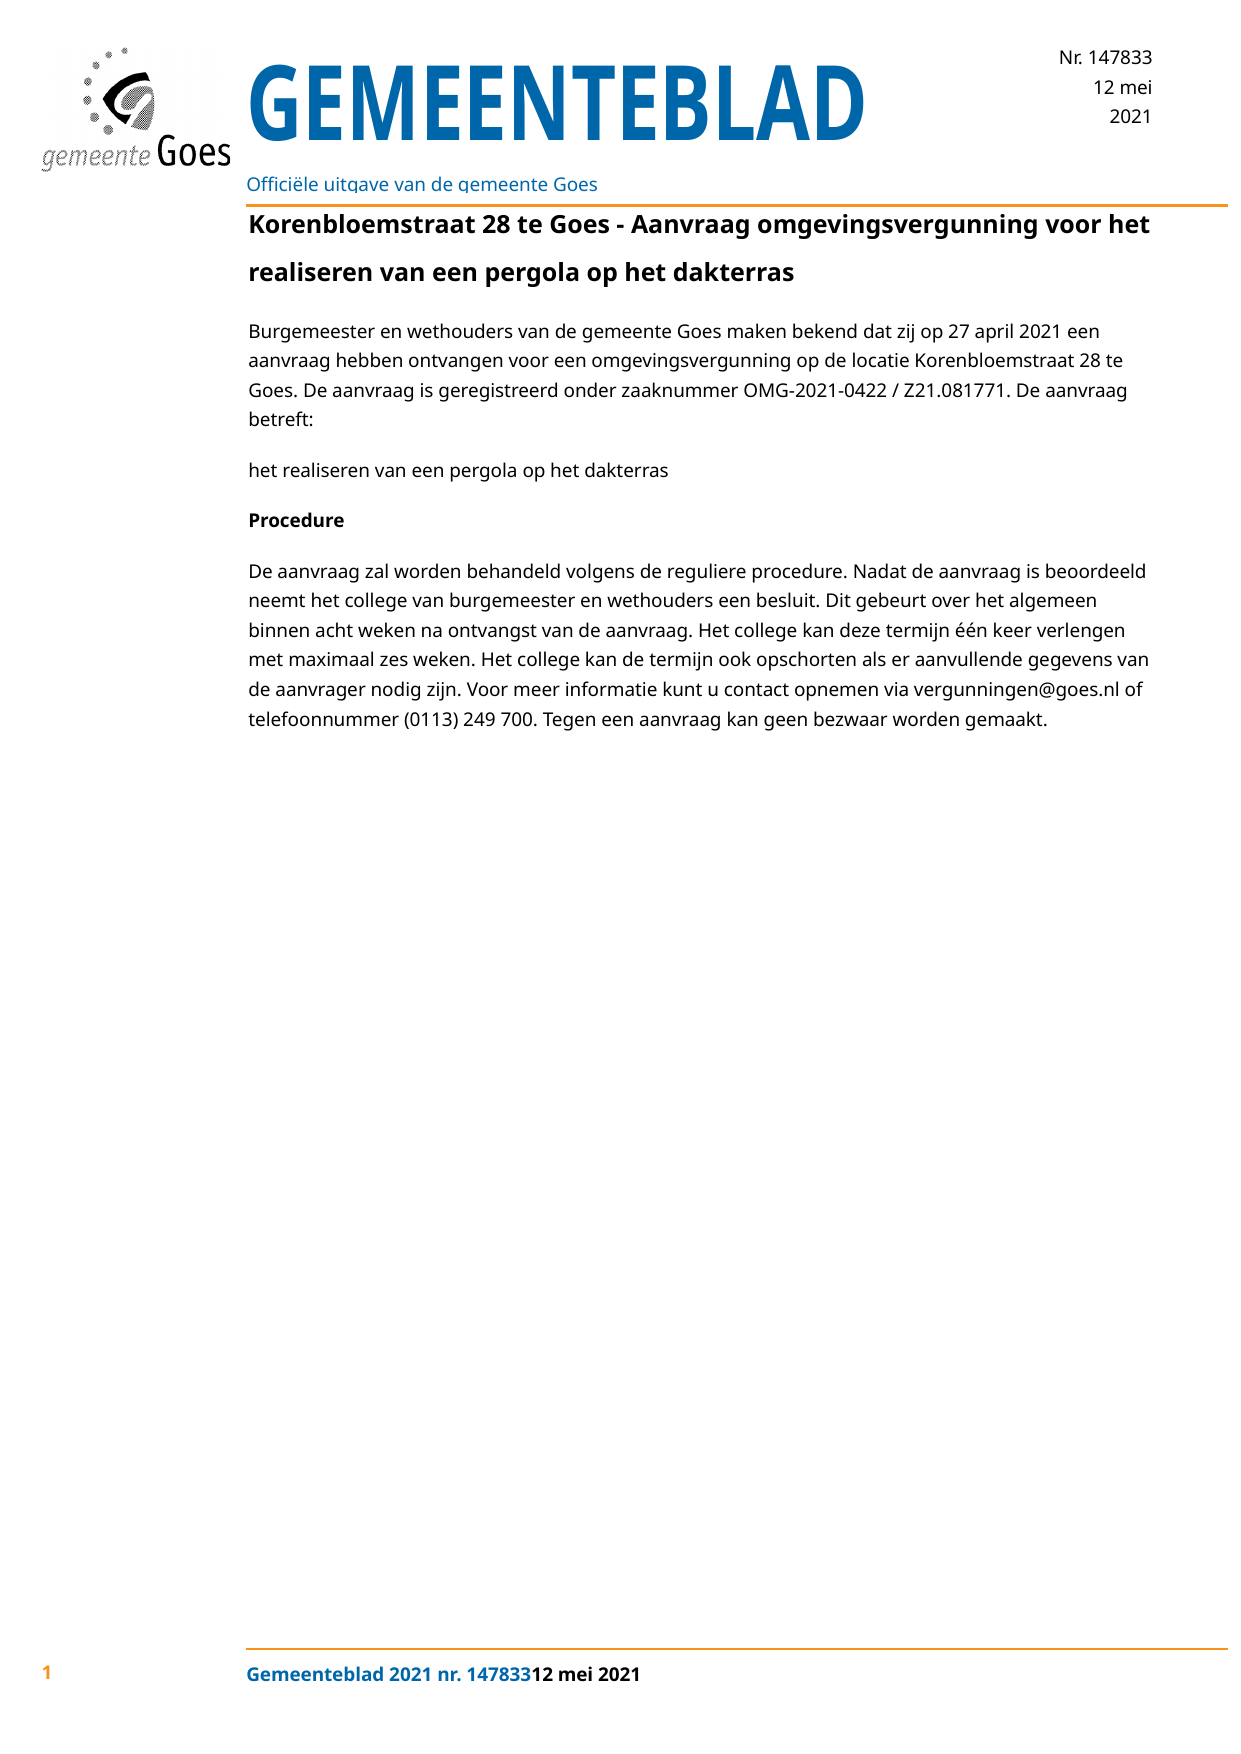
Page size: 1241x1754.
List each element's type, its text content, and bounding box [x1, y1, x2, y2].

text Burgemeester en wethouders van de gemeente Goes maken bekend dat zij op 27 april 2021 een aanvraag hebben ontvangen voor een omgevingsvergunning op de locatie Korenbloemstraat 28 te Goes. De aanvraag is geregistreerd onder zaaknummer OMG-2021-0422 / Z21.081771. De aanvraag betreft: [248, 318, 1152, 432]
text Korenbloemstraat 28 te Goes - Aanvraag omgevingsvergunning voor het realiseren van een pergola op het dakterras [248, 207, 1152, 288]
picture [41, 47, 231, 172]
text De aanvraag zal worden behandeld volgens de reguliere procedure. Nadat de aanvraag is beoordeeld neemt het college van burgemeester en wethouders een besluit. Dit gebeurt over het algemeen binnen acht weken na ontvangst van de aanvraag. Het college kan deze termijn één keer verlengen met maximaal zes weken. Het college kan de termijn ook opschorten als er aanvullende gegevens van de aanvrager nodig zijn. Voor meer informatie kunt u contact opnemen via vergunningen@goes.nl of telefoonnummer (0113) 249 700. Tegen een aanvraag kan geen bezwaar worden gemaakt. [248, 558, 1152, 732]
text het realiseren van een pergola op het dakterras [248, 457, 1152, 483]
text Procedure [248, 507, 1152, 533]
